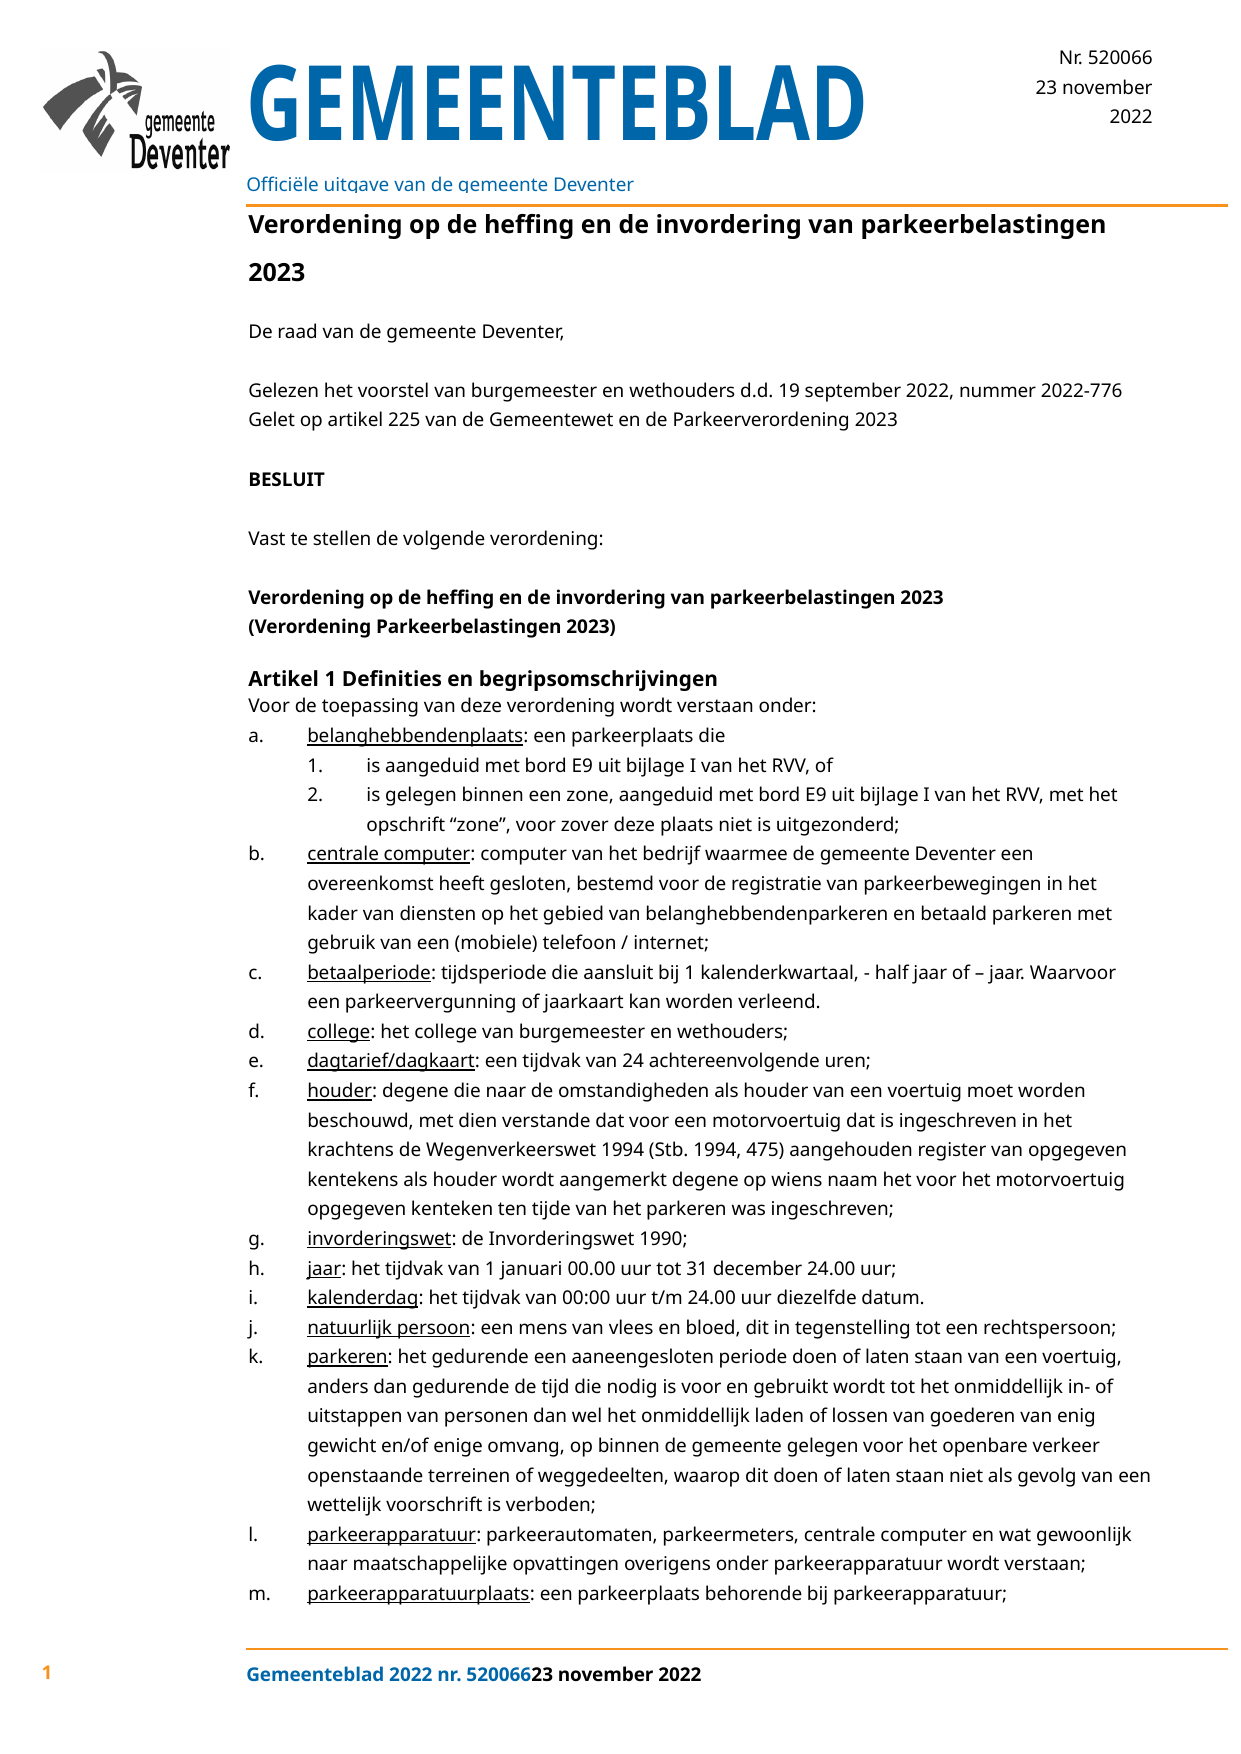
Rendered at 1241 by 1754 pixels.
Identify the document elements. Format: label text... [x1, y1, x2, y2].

text Verordening op de heffing en de invordering van parkeerbelastingen 2023 [248, 584, 1152, 610]
list parkeren: het gedurende een aaneengesloten periode doen of laten staan van een voertuig, anders dan gedurende de tijd die nodig is voor en gebruikt wordt tot het onmiddellijk in- of uitstappen van personen dan wel het onmiddellijk laden of lossen van goederen van enig gewicht en/of enige omvang, op binnen de gemeente gelegen voor het openbare verkeer openstaande terreinen of weggedeelten, waarop dit doen of laten staan niet als gevolg van een wettelijk voorschrift is verboden; [248, 1343, 1152, 1517]
list parkeerapparatuur: parkeerautomaten, parkeermeters, centrale computer en wat gewoonlijk naar maatschappelijke opvattingen overigens onder parkeerapparatuur wordt verstaan; [248, 1521, 1152, 1576]
list parkeerapparatuurplaats: een parkeerplaats behorende bij parkeerapparatuur; [248, 1580, 1152, 1606]
text De raad van de gemeente Deventer, [248, 318, 1152, 344]
list is gelegen binnen een zone, aangeduid met bord E9 uit bijlage I van het RVV, met het opschrift “zone”, voor zover deze plaats niet is uitgezonderd; [307, 781, 1152, 837]
list belanghebbendenplaats: een parkeerplaats die [248, 722, 1152, 748]
text Voor de toepassing van deze verordening wordt verstaan onder: [248, 693, 1152, 718]
text Gelet op artikel 225 van de Gemeentewet en de Parkeerverordening 2023 [248, 407, 1152, 432]
list dagtarief/dagkaart: een tijdvak van 24 achtereenvolgende uren; [248, 1048, 1152, 1073]
list jaar: het tijdvak van 1 januari 00.00 uur tot 31 december 24.00 uur; [248, 1255, 1152, 1280]
text (Verordening Parkeerbelastingen 2023) [248, 614, 1152, 639]
list houder: degene die naar de omstandigheden als houder van een voertuig moet worden beschouwd, met dien verstande dat voor een motorvoertuig dat is ingeschreven in het krachtens de Wegenverkeerswet 1994 (Stb. 1994, 475) aangehouden register van opgegeven kentekens als houder wordt aangemerkt degene op wiens naam het voor het motorvoertuig opgegeven kenteken ten tijde van het parkeren was ingeschreven; [248, 1077, 1152, 1221]
text Vast te stellen de volgende verordening: [248, 525, 1152, 551]
text BESLUIT [248, 466, 1152, 492]
picture [41, 47, 231, 172]
text Gelezen het voorstel van burgemeester en wethouders d.d. 19 september 2022, nummer 2022-776 [248, 377, 1152, 403]
text Artikel 1 Definities en begripsomschrijvingen [248, 664, 1152, 693]
text Verordening op de heffing en de invordering van parkeerbelastingen 2023 [248, 207, 1152, 288]
list college: het college van burgemeester en wethouders; [248, 1018, 1152, 1044]
list betaalperiode: tijdsperiode die aansluit bij 1 kalenderkwartaal, - half jaar of – jaar. Waarvoor een parkeervergunning of jaarkaart kan worden verleend. [248, 959, 1152, 1014]
list natuurlijk persoon: een mens van vlees en bloed, dit in tegenstelling tot een rechtspersoon; [248, 1314, 1152, 1339]
list invorderingswet: de Invorderingswet 1990; [248, 1225, 1152, 1251]
list is aangeduid met bord E9 uit bijlage I van het RVV, of [307, 752, 1152, 777]
list centrale computer: computer van het bedrijf waarmee de gemeente Deventer een overeenkomst heeft gesloten, bestemd voor de registratie van parkeerbewegingen in het kader van diensten op het gebied van belanghebbendenparkeren en betaald parkeren met gebruik van een (mobiele) telefoon / internet; [248, 841, 1152, 955]
list kalenderdag: het tijdvak van 00:00 uur t/m 24.00 uur diezelfde datum. [248, 1284, 1152, 1310]
